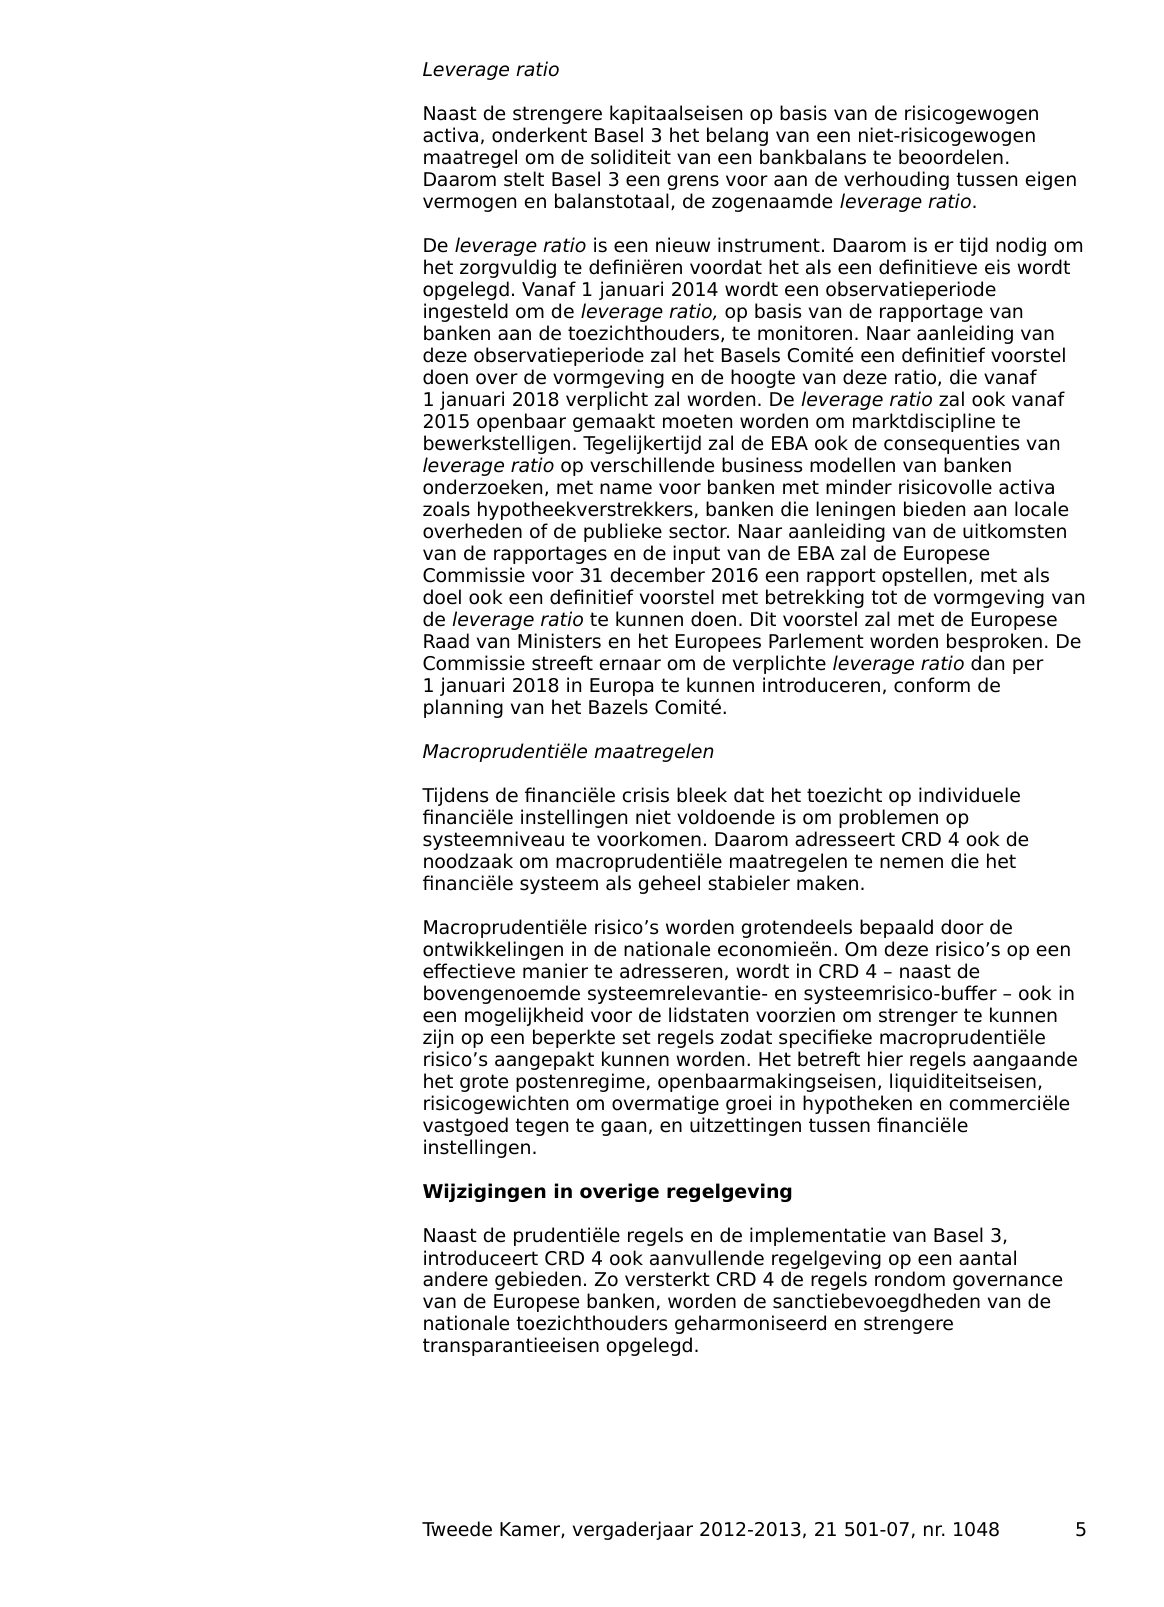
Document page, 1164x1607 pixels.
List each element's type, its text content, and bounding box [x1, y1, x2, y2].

text Naast de prudentiële regels en de implementatie van Basel 3, introduceert CRD 4 ook aanvullende regelgeving op een aantal andere gebieden. Zo versterkt CRD 4 de regels rondom governance van de Europese banken, worden de sanctiebevoegdheden van de nationale toezichthouders geharmoniseerd en strengere transparantieeisen opgelegd. [422, 1225, 1087, 1357]
subtitle Wijzigingen in overige regelgeving [422, 1181, 1087, 1203]
text Macroprudentiële risico’s worden grotendeels bepaald door de ontwikkelingen in de nationale economieën. Om deze risico’s op een effectieve manier te adresseren, wordt in CRD 4 – naast de bovengenoemde systeemrelevantie- en systeemrisico-buffer – ook in een mogelijkheid voor de lidstaten voorzien om strenger te kunnen zijn op een beperkte set regels zodat specifieke macroprudentiële risico’s aangepakt kunnen worden. Het betreft hier regels aangaande het grote postenregime, openbaarmakingseisen, liquiditeitseisen, risicogewichten om overmatige groei in hypotheken en commerciële vastgoed tegen te gaan, en uitzettingen tussen financiële instellingen. [422, 917, 1087, 1159]
text De leverage ratio is een nieuw instrument. Daarom is er tijd nodig om het zorgvuldig te definiëren voordat het als een definitieve eis wordt opgelegd. Vanaf 1 januari 2014 wordt een observatieperiode ingesteld om de leverage ratio, op basis van de rapportage van banken aan de toezichthouders, te monitoren. Naar aanleiding van deze observatieperiode zal het Basels Comité een definitief voorstel doen over de vormgeving en de hoogte van deze ratio, die vanaf 1 januari 2018 verplicht zal worden. De leverage ratio zal ook vanaf 2015 openbaar gemaakt moeten worden om marktdiscipline te bewerkstelligen. Tegelijkertijd zal de EBA ook de consequenties van leverage ratio op verschillende business modellen van banken onderzoeken, met name voor banken met minder risicovolle activa zoals hypotheekverstrekkers, banken die leningen bieden aan locale overheden of de publieke sector. Naar aanleiding van de uitkomsten van de rapportages en de input van de EBA zal de Europese Commissie voor 31 december 2016 een rapport opstellen, met als doel ook een definitief voorstel met betrekking tot de vormgeving van de leverage ratio te kunnen doen. Dit voorstel zal met de Europese Raad van Ministers en het Europees Parlement worden besproken. De Commissie streeft ernaar om de verplichte leverage ratio dan per 1 januari 2018 in Europa te kunnen introduceren, conform de planning van het Bazels Comité. [422, 235, 1087, 719]
text Naast de strengere kapitaalseisen op basis van de risicogewogen activa, onderkent Basel 3 het belang van een niet-risicogewogen maatregel om de soliditeit van een bankbalans te beoordelen. Daarom stelt Basel 3 een grens voor aan de verhouding tussen eigen vermogen en balanstotaal, de zogenaamde leverage ratio. [422, 103, 1087, 213]
text Tijdens de financiële crisis bleek dat het toezicht op individuele financiële instellingen niet voldoende is om problemen op systeemniveau te voorkomen. Daarom adresseert CRD 4 ook de noodzaak om macroprudentiële maatregelen te nemen die het financiële systeem als geheel stabieler maken. [422, 785, 1087, 895]
subtitle Leverage ratio [422, 59, 1087, 81]
subtitle Macroprudentiële maatregelen [422, 741, 1087, 763]
